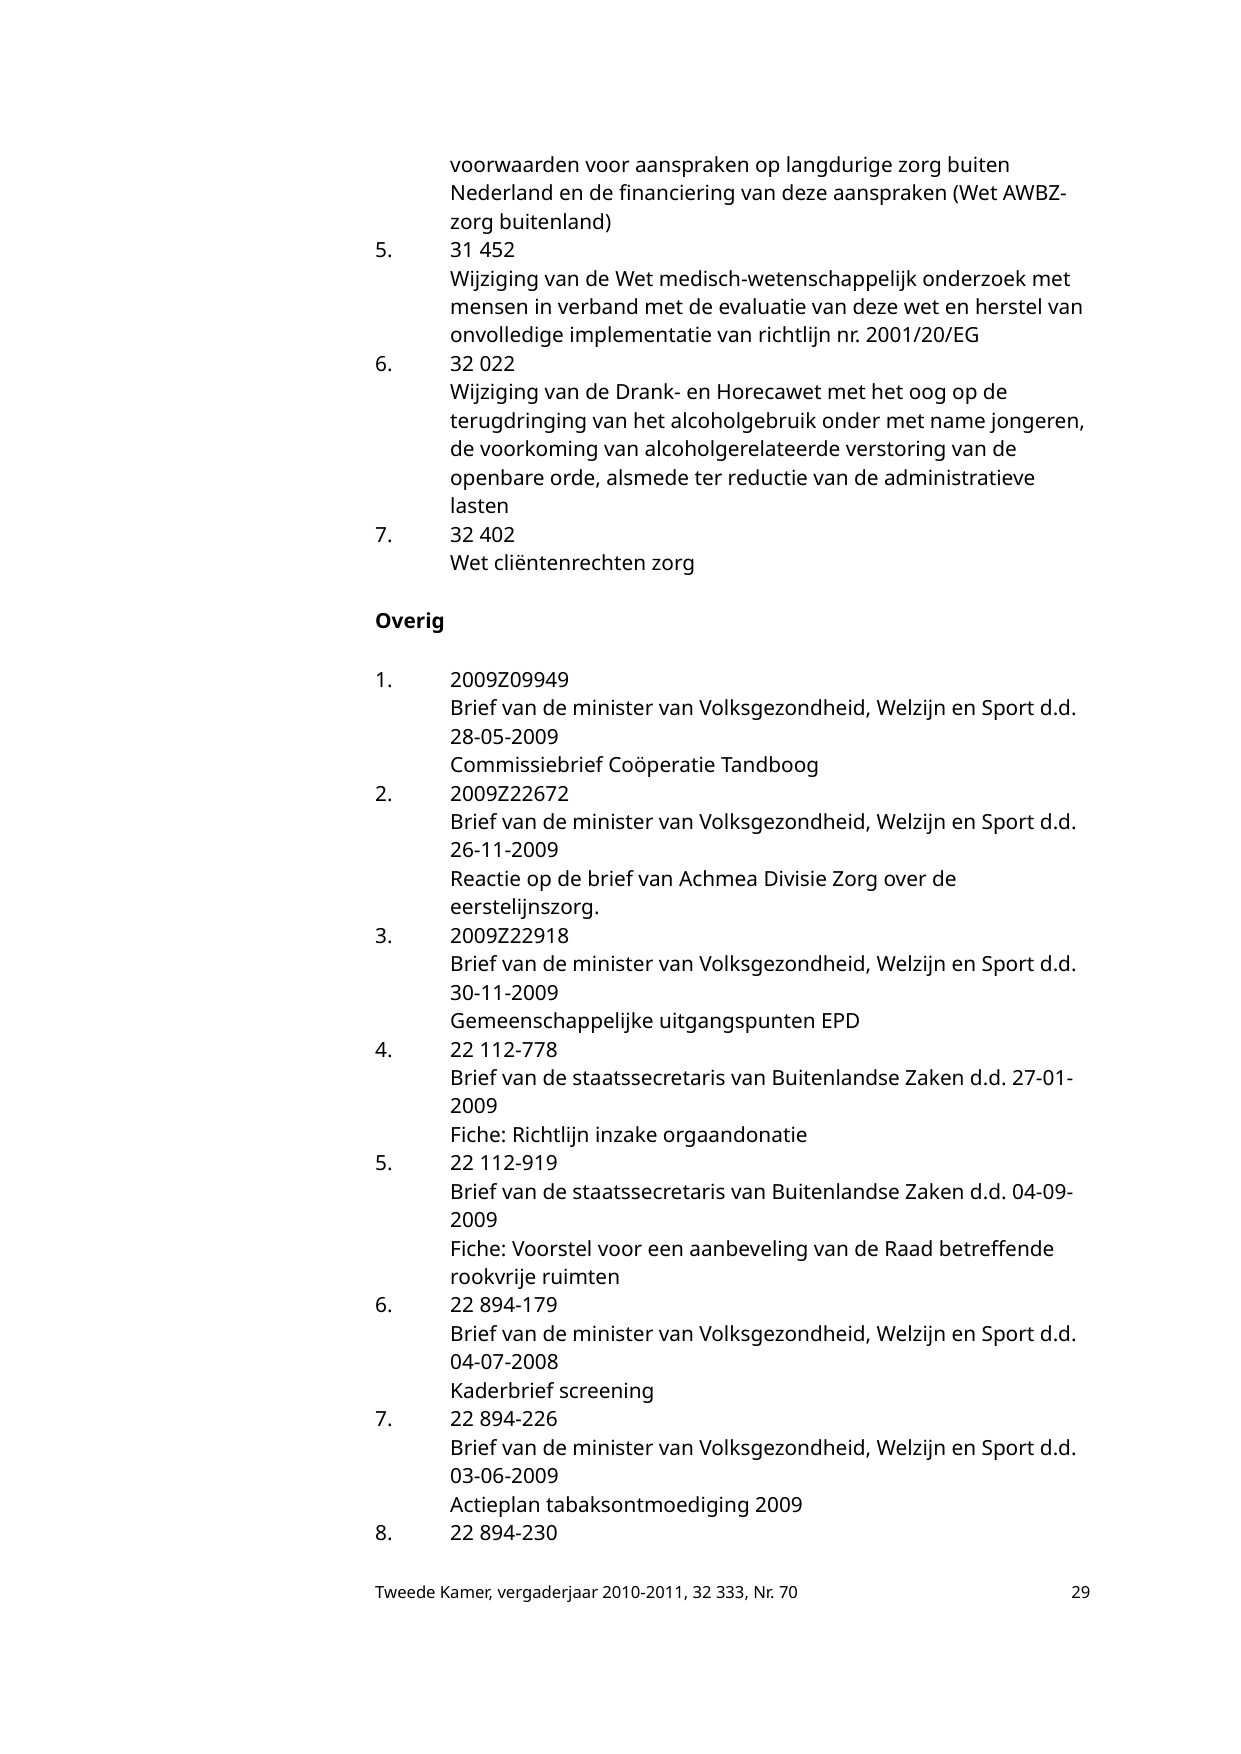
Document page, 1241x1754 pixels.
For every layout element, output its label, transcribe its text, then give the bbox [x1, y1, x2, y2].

list Brief van de minister van Volksgezondheid, Welzijn en Sport d.d. 04-07-2008 [375, 1319, 1090, 1376]
list voorwaarden voor aanspraken op langdurige zorg buiten Nederland en de financiering van deze aanspraken (Wet AWBZ-zorg buitenland) [375, 150, 1090, 235]
list Commissiebrief Coöperatie Tandboog [375, 750, 1090, 779]
list Reactie op de brief van Achmea Divisie Zorg over de eerstelijnszorg. [375, 864, 1090, 921]
list 22 894-226 [375, 1404, 1090, 1433]
list Brief van de staatssecretaris van Buitenlandse Zaken d.d. 04-09-2009 [375, 1177, 1090, 1234]
list 22 112-778 [375, 1035, 1090, 1063]
list 22 112-919 [375, 1148, 1090, 1177]
list Wijziging van de Drank- en Horecawet met het oog op de terugdringing van het alcoholgebruik onder met name jongeren, de voorkoming van alcoholgerelateerde verstoring van de openbare orde, alsmede ter reductie van de administratieve lasten [375, 377, 1090, 520]
list Brief van de staatssecretaris van Buitenlandse Zaken d.d. 27-01-2009 [375, 1063, 1090, 1120]
list Brief van de minister van Volksgezondheid, Welzijn en Sport d.d. 30-11-2009 [375, 949, 1090, 1006]
list Brief van de minister van Volksgezondheid, Welzijn en Sport d.d. 26-11-2009 [375, 807, 1090, 864]
list 2009Z22918 [375, 921, 1090, 949]
list Wijziging van de Wet medisch-wetenschappelijk onderzoek met mensen in verband met de evaluatie van deze wet en herstel van onvolledige implementatie van richtlijn nr. 2001/20/EG [375, 264, 1090, 349]
list 31 452 [375, 235, 1090, 264]
list Brief van de minister van Volksgezondheid, Welzijn en Sport d.d. 03-06-2009 [375, 1433, 1090, 1490]
list 2009Z09949 [375, 665, 1090, 693]
list Wet cliëntenrechten zorg [375, 548, 1090, 577]
list Fiche: Voorstel voor een aanbeveling van de Raad betreffende rookvrije ruimten [375, 1234, 1090, 1291]
list 32 402 [375, 520, 1090, 548]
list Brief van de minister van Volksgezondheid, Welzijn en Sport d.d. 28-05-2009 [375, 693, 1090, 750]
list 22 894-179 [375, 1291, 1090, 1319]
list 2009Z22672 [375, 779, 1090, 807]
list 32 022 [375, 349, 1090, 377]
list Actieplan tabaksontmoediging 2009 [375, 1490, 1090, 1518]
list Gemeenschappelijke uitgangspunten EPD [375, 1006, 1090, 1035]
list Kaderbrief screening [375, 1376, 1090, 1404]
list 22 894-230 [375, 1518, 1090, 1547]
text Overig [375, 607, 1090, 635]
list Fiche: Richtlijn inzake orgaandonatie [375, 1120, 1090, 1148]
